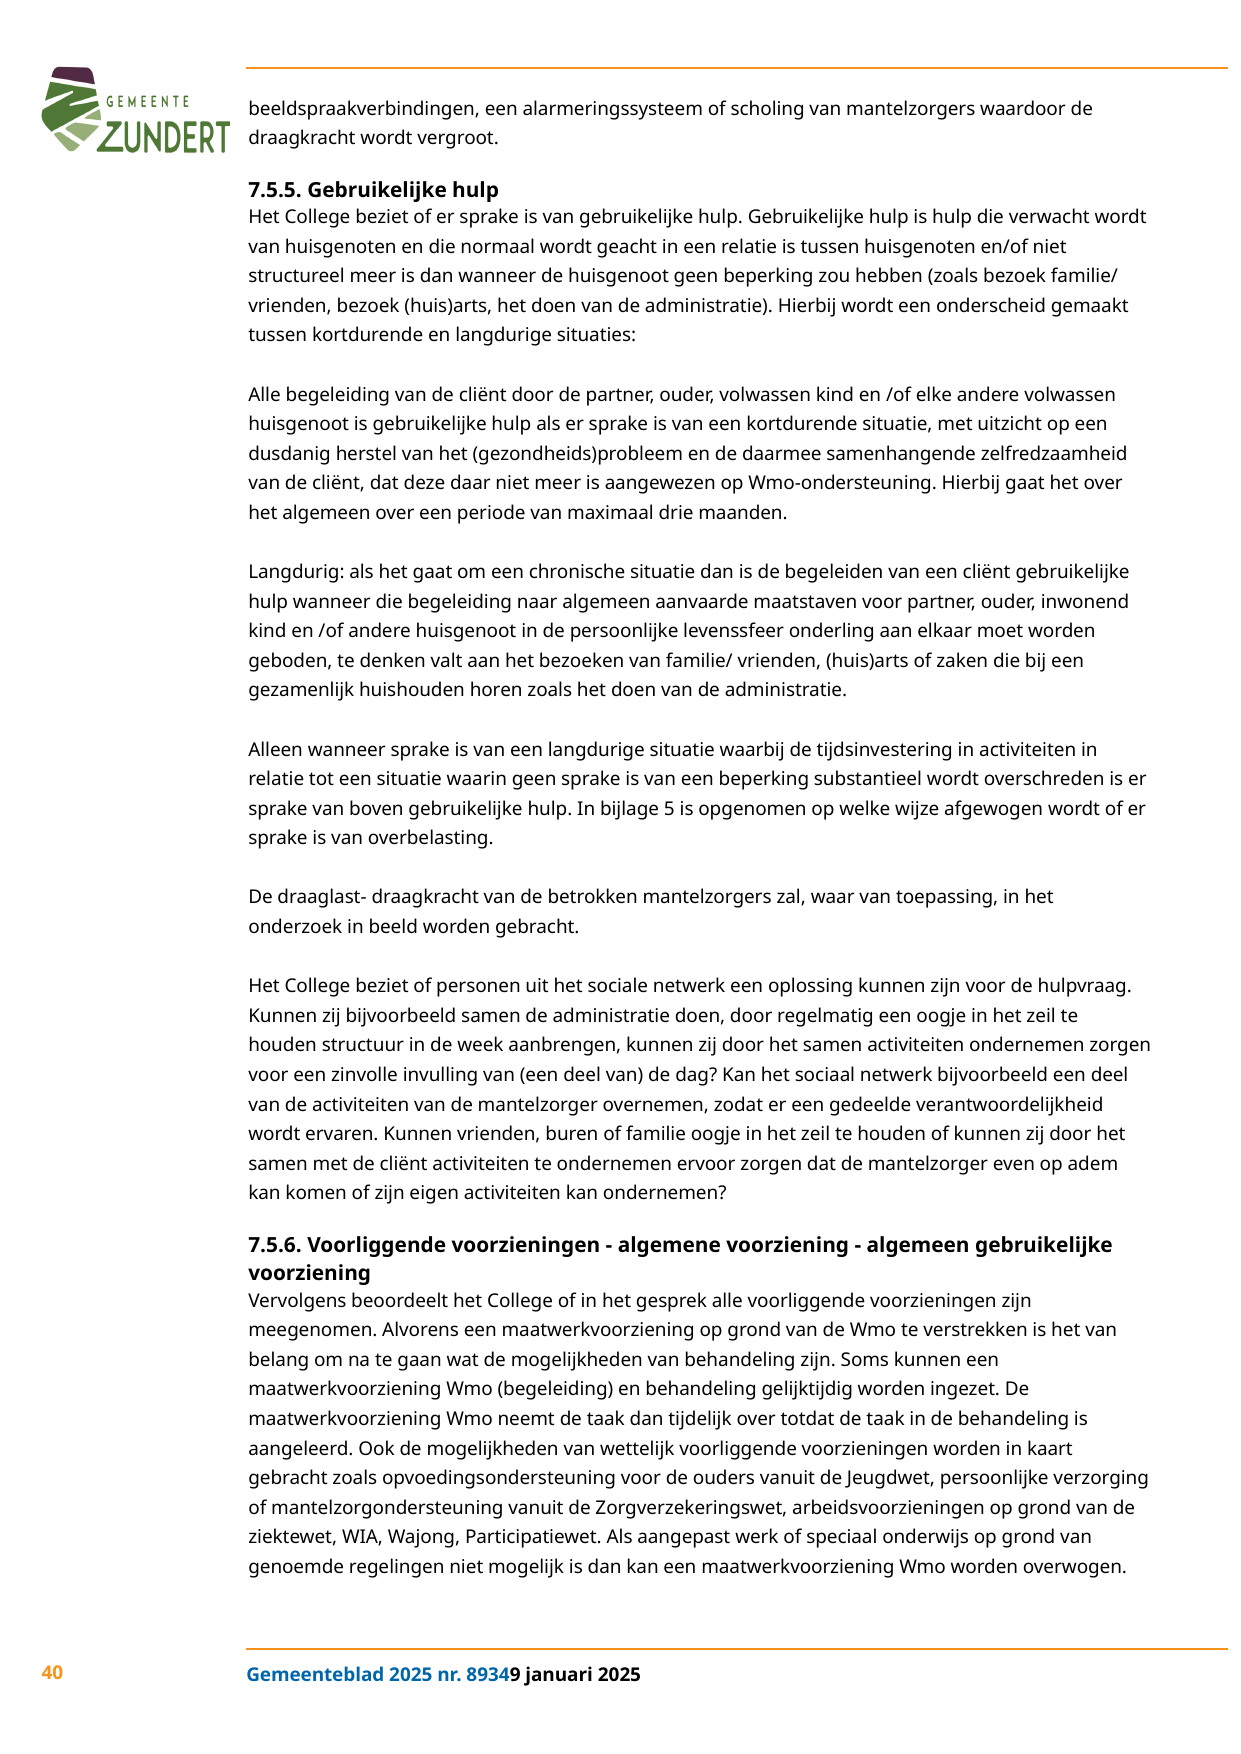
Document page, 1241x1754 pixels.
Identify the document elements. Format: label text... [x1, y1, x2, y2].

text De draaglast- draagkracht van de betrokken mantelzorgers zal, waar van toepassing, in het onderzoek in beeld worden gebracht. [248, 884, 1152, 939]
picture [41, 47, 231, 172]
text Het College beziet of personen uit het sociale netwerk een oplossing kunnen zijn voor de hulpvraag. Kunnen zij bijvoorbeeld samen de administratie doen, door regelmatig een oogje in het zeil te houden structuur in de week aanbrengen, kunnen zij door het samen activiteiten ondernemen zorgen voor een zinvolle invulling van (een deel van) de dag? Kan het sociaal netwerk bijvoorbeeld een deel van de activiteiten van de mantelzorger overnemen, zodat er een gedeelde verantwoordelijkheid wordt ervaren. Kunnen vrienden, buren of familie oogje in het zeil te houden of kunnen zij door het samen met de cliënt activiteiten te ondernemen ervoor zorgen dat de mantelzorger even op adem kan komen of zijn eigen activiteiten kan ondernemen? [248, 972, 1152, 1205]
text 7.5.6. Voorliggende voorzieningen - algemene voorziening - algemeen gebruikelijke voorziening [248, 1230, 1152, 1287]
text Alleen wanneer sprake is van een langdurige situatie waarbij de tijdsinvestering in activiteiten in relatie tot een situatie waarin geen sprake is van een beperking substantieel wordt overschreden is er sprake van boven gebruikelijke hulp. In bijlage 5 is opgenomen op welke wijze afgewogen wordt of er sprake is van overbelasting. [248, 736, 1152, 850]
text beeldspraakverbindingen, een alarmeringssysteem of scholing van mantelzorgers waardoor de draagkracht wordt vergroot. [248, 95, 1152, 150]
text Alle begeleiding van de cliënt door de partner, ouder, volwassen kind en /of elke andere volwassen huisgenoot is gebruikelijke hulp als er sprake is van een kortdurende situatie, met uitzicht op een dusdanig herstel van het (gezondheids)probleem en de daarmee samenhangende zelfredzaamheid van de cliënt, dat deze daar niet meer is aangewezen op Wmo-ondersteuning. Hierbij gaat het over het algemeen over een periode van maximaal drie maanden. [248, 381, 1152, 525]
text Vervolgens beoordeelt het College of in het gesprek alle voorliggende voorzieningen zijn meegenomen. Alvorens een maatwerkvoorziening op grond van de Wmo te verstrekken is het van belang om na te gaan wat de mogelijkheden van behandeling zijn. Soms kunnen een maatwerkvoorziening Wmo (begeleiding) en behandeling gelijktijdig worden ingezet. De maatwerkvoorziening Wmo neemt de taak dan tijdelijk over totdat de taak in de behandeling is aangeleerd. Ook de mogelijkheden van wettelijk voorliggende voorzieningen worden in kaart gebracht zoals opvoedingsondersteuning voor de ouders vanuit de Jeugdwet, persoonlijke verzorging of mantelzorgondersteuning vanuit de Zorgverzekeringswet, arbeidsvoorzieningen op grond van de ziektewet, WIA, Wajong, Participatiewet. Als aangepast werk of speciaal onderwijs op grond van genoemde regelingen niet mogelijk is dan kan een maatwerkvoorziening Wmo worden overwogen. [248, 1287, 1152, 1579]
text Langdurig: als het gaat om een chronische situatie dan is de begeleiden van een cliënt gebruikelijke hulp wanneer die begeleiding naar algemeen aanvaarde maatstaven voor partner, ouder, inwonend kind en /of andere huisgenoot in de persoonlijke levenssfeer onderling aan elkaar moet worden geboden, te denken valt aan het bezoeken van familie/ vrienden, (huis)arts of zaken die bij een gezamenlijk huishouden horen zoals het doen van de administratie. [248, 558, 1152, 702]
text 7.5.5. Gebruikelijke hulp [248, 175, 1152, 203]
text Het College beziet of er sprake is van gebruikelijke hulp. Gebruikelijke hulp is hulp die verwacht wordt van huisgenoten en die normaal wordt geacht in een relatie is tussen huisgenoten en/of niet structureel meer is dan wanneer de huisgenoot geen beperking zou hebben (zoals bezoek familie/ vrienden, bezoek (huis)arts, het doen van de administratie). Hierbij wordt een onderscheid gemaakt tussen kortdurende en langdurige situaties: [248, 203, 1152, 347]
